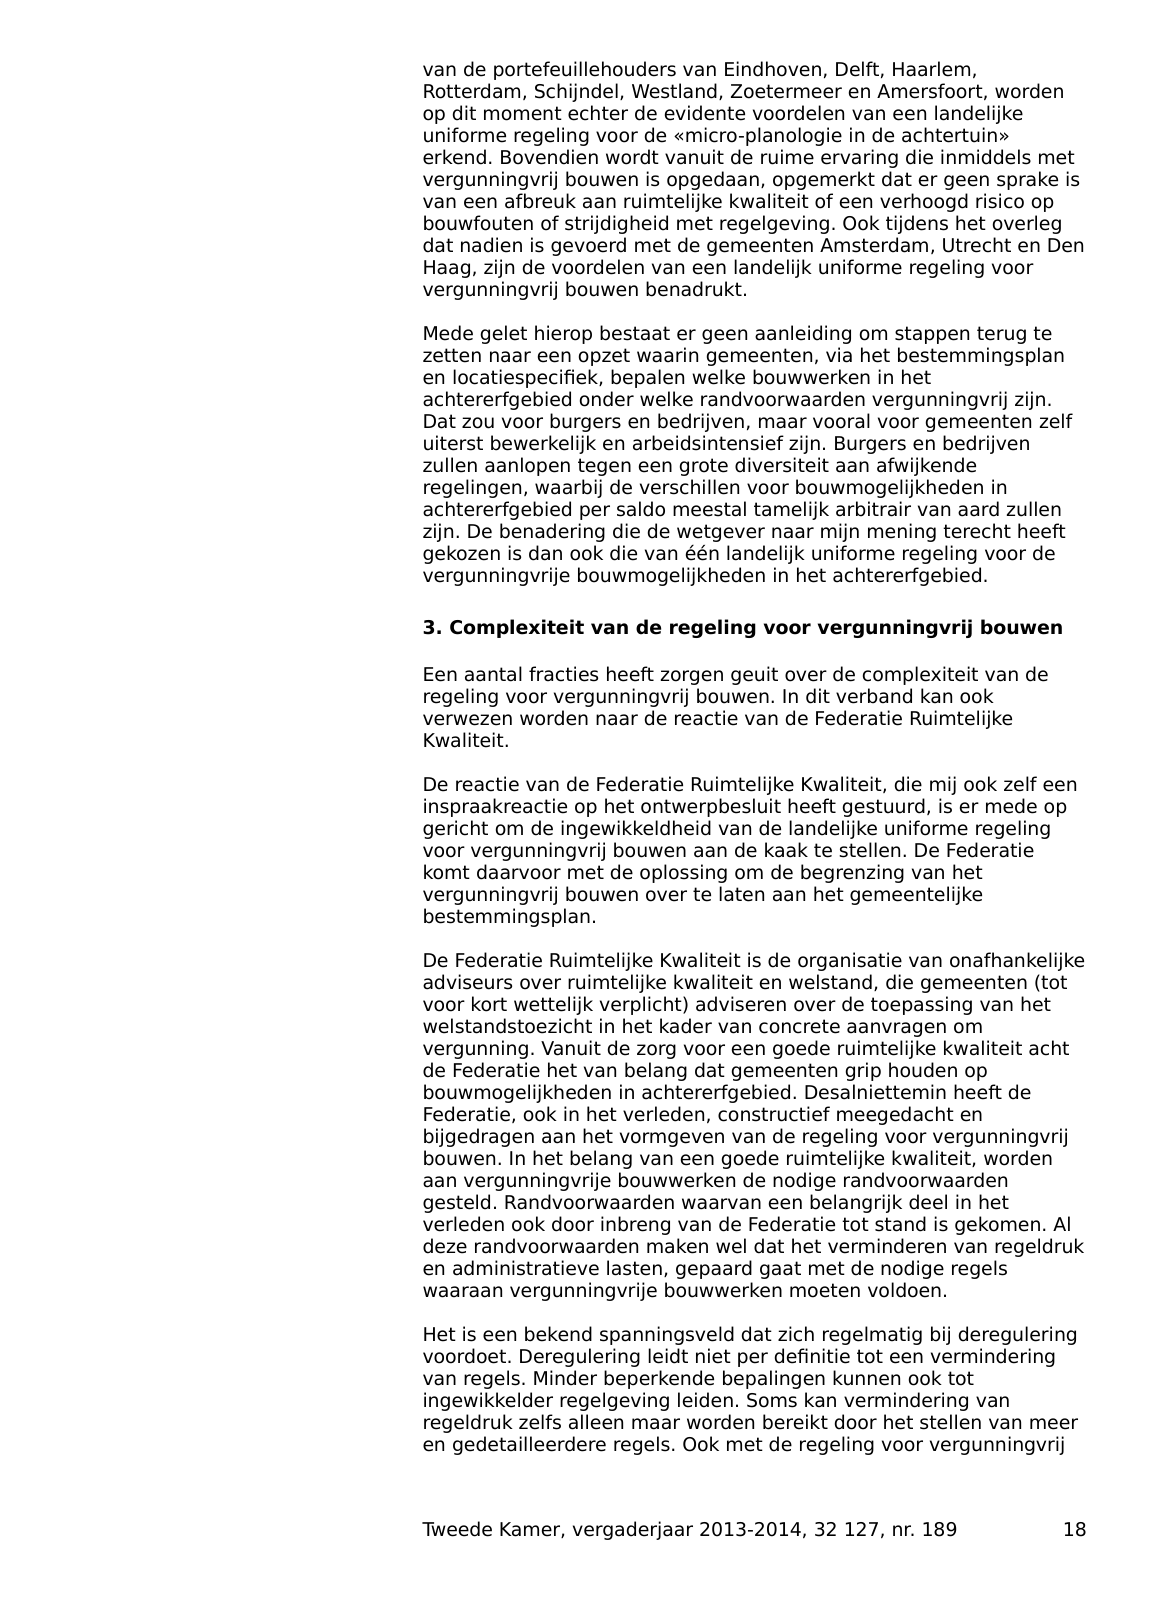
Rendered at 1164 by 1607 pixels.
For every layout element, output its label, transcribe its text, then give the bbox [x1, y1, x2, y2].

text van de portefeuillehouders van Eindhoven, Delft, Haarlem, Rotterdam, Schijndel, Westland, Zoetermeer en Amersfoort, worden op dit moment echter de evidente voordelen van een landelijke uniforme regeling voor de «micro-planologie in de achtertuin» erkend. Bovendien wordt vanuit de ruime ervaring die inmiddels met vergunningvrij bouwen is opgedaan, opgemerkt dat er geen sprake is van een afbreuk aan ruimtelijke kwaliteit of een verhoogd risico op bouwfouten of strijdigheid met regelgeving. Ook tijdens het overleg dat nadien is gevoerd met de gemeenten Amsterdam, Utrecht en Den Haag, zijn de voordelen van een landelijk uniforme regeling voor vergunningvrij bouwen benadrukt. [422, 59, 1087, 301]
text Een aantal fracties heeft zorgen geuit over de complexiteit van de regeling voor vergunningvrij bouwen. In dit verband kan ook verwezen worden naar de reactie van de Federatie Ruimtelijke Kwaliteit. [422, 664, 1087, 752]
text Mede gelet hierop bestaat er geen aanleiding om stappen terug te zetten naar een opzet waarin gemeenten, via het bestemmingsplan en locatiespecifiek, bepalen welke bouwwerken in het achtererfgebied onder welke randvoorwaarden vergunningvrij zijn. Dat zou voor burgers en bedrijven, maar vooral voor gemeenten zelf uiterst bewerkelijk en arbeidsintensief zijn. Burgers en bedrijven zullen aanlopen tegen een grote diversiteit aan afwijkende regelingen, waarbij de verschillen voor bouwmogelijkheden in achtererfgebied per saldo meestal tamelijk arbitrair van aard zullen zijn. De benadering die de wetgever naar mijn mening terecht heeft gekozen is dan ook die van één landelijk uniforme regeling voor de vergunningvrije bouwmogelijkheden in het achtererfgebied. [422, 323, 1087, 587]
text De Federatie Ruimtelijke Kwaliteit is de organisatie van onafhankelijke adviseurs over ruimtelijke kwaliteit en welstand, die gemeenten (tot voor kort wettelijk verplicht) adviseren over de toepassing van het welstandstoezicht in het kader van concrete aanvragen om vergunning. Vanuit de zorg voor een goede ruimtelijke kwaliteit acht de Federatie het van belang dat gemeenten grip houden op bouwmogelijkheden in achtererfgebied. Desalniettemin heeft de Federatie, ook in het verleden, constructief meegedacht en bijgedragen aan het vormgeven van de regeling voor vergunningvrij bouwen. In het belang van een goede ruimtelijke kwaliteit, worden aan vergunningvrije bouwwerken de nodige randvoorwaarden gesteld. Randvoorwaarden waarvan een belangrijk deel in het verleden ook door inbreng van de Federatie tot stand is gekomen. Al deze randvoorwaarden maken wel dat het verminderen van regeldruk en administratieve lasten, gepaard gaat met de nodige regels waaraan vergunningvrije bouwwerken moeten voldoen. [422, 950, 1087, 1302]
text Het is een bekend spanningsveld dat zich regelmatig bij deregulering voordoet. Deregulering leidt niet per definitie tot een vermindering van regels. Minder beperkende bepalingen kunnen ook tot ingewikkelder regelgeving leiden. Soms kan vermindering van regeldruk zelfs alleen maar worden bereikt door het stellen van meer en gedetailleerdere regels. Ook met de regeling voor vergunningvrij [422, 1324, 1087, 1456]
text De reactie van de Federatie Ruimtelijke Kwaliteit, die mij ook zelf een inspraakreactie op het ontwerpbesluit heeft gestuurd, is er mede op gericht om de ingewikkeldheid van de landelijke uniforme regeling voor vergunningvrij bouwen aan de kaak te stellen. De Federatie komt daarvoor met de oplossing om de begrenzing van het vergunningvrij bouwen over te laten aan het gemeentelijke bestemmingsplan. [422, 774, 1087, 928]
subtitle 3. Complexiteit van de regeling voor vergunningvrij bouwen [422, 617, 1087, 639]
